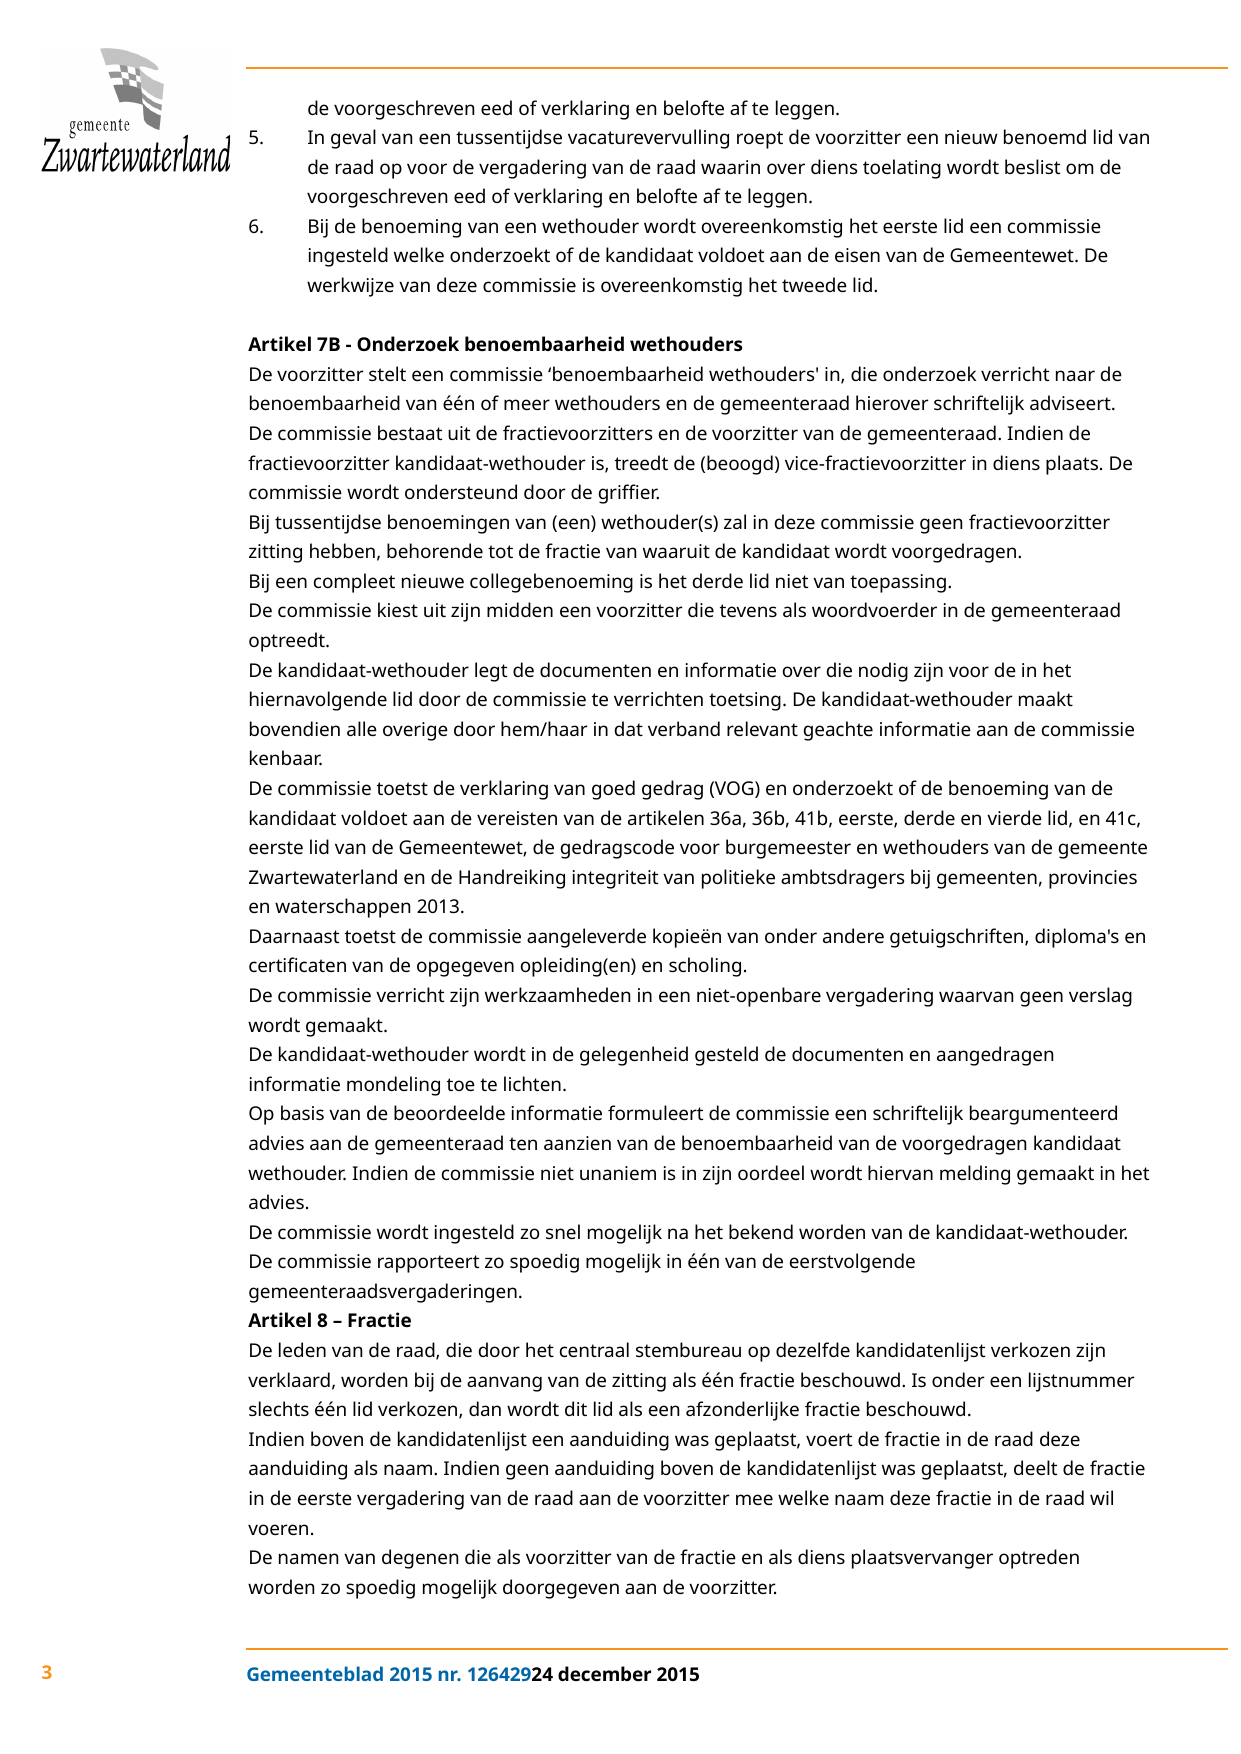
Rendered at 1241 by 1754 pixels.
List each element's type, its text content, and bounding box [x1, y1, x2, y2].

list Bij de benoeming van een wethouder wordt overeenkomstig het eerste lid een commissie ingesteld welke onderzoekt of de kandidaat voldoet aan de eisen van de Gemeentewet. De werkwijze van deze commissie is overeenkomstig het tweede lid. [248, 213, 1152, 298]
text Artikel 8 – Fractie [248, 1308, 1152, 1333]
text De namen van degenen die als voorzitter van de fractie en als diens plaatsvervanger optreden worden zo spoedig mogelijk doorgegeven aan de voorzitter. [248, 1544, 1152, 1600]
list In geval van een tussentijdse vacaturevervulling roept de voorzitter een nieuw benoemd lid van de raad op voor de vergadering van de raad waarin over diens toelating wordt beslist om de voorgeschreven eed of verklaring en belofte af te leggen. [248, 124, 1152, 209]
text De commissie toetst de verklaring van goed gedrag (VOG) en onderzoekt of de benoeming van de kandidaat voldoet aan de vereisten van de artikelen 36a, 36b, 41b, eerste, derde en vierde lid, en 41c, eerste lid van de Gemeentewet, de gedragscode voor burgemeester en wethouders van de gemeente Zwartewaterland en de Handreiking integriteit van politieke ambtsdragers bij gemeenten, provincies en waterschappen 2013. [248, 775, 1152, 919]
text Daarnaast toetst de commissie aangeleverde kopieën van onder andere getuigschriften, diploma's en certificaten van de opgegeven opleiding(en) en scholing. [248, 923, 1152, 978]
text De kandidaat-wethouder wordt in de gelegenheid gesteld de documenten en aangedragen informatie mondeling toe te lichten. [248, 1041, 1152, 1097]
text De leden van de raad, die door het centraal stembureau op dezelfde kandidatenlijst verkozen zijn verklaard, worden bij de aanvang van de zitting als één fractie beschouwd. Is onder een lijstnummer slechts één lid verkozen, dan wordt dit lid als een afzonderlijke fractie beschouwd. [248, 1337, 1152, 1422]
text De kandidaat-wethouder legt de documenten en informatie over die nodig zijn voor de in het hiernavolgende lid door de commissie te verrichten toetsing. De kandidaat-wethouder maakt bovendien alle overige door hem/haar in dat verband relevant geachte informatie aan de commissie kenbaar. [248, 657, 1152, 771]
text Bij tussentijdse benoemingen van (een) wethouder(s) zal in deze commissie geen fractievoorzitter zitting hebben, behorende tot de fractie van waaruit de kandidaat wordt voorgedragen. [248, 509, 1152, 564]
text De commissie bestaat uit de fractievoorzitters en de voorzitter van de gemeenteraad. Indien de fractievoorzitter kandidaat-wethouder is, treedt de (beoogd) vice-fractievoorzitter in diens plaats. De commissie wordt ondersteund door de griffier. [248, 420, 1152, 505]
text Bij een compleet nieuwe collegebenoeming is het derde lid niet van toepassing. [248, 568, 1152, 594]
list de voorgeschreven eed of verklaring en belofte af te leggen. [248, 95, 1152, 121]
text De commissie verricht zijn werkzaamheden in een niet-openbare vergadering waarvan geen verslag wordt gemaakt. [248, 982, 1152, 1038]
text De voorzitter stelt een commissie ‘benoembaarheid wethouders' in, die onderzoek verricht naar de benoembaarheid van één of meer wethouders en de gemeenteraad hierover schriftelijk adviseert. [248, 361, 1152, 416]
text De commissie kiest uit zijn midden een voorzitter die tevens als woordvoerder in de gemeenteraad optreedt. [248, 598, 1152, 653]
text Op basis van de beoordeelde informatie formuleert de commissie een schriftelijk beargumenteerd advies aan de gemeenteraad ten aanzien van de benoembaarheid van de voorgedragen kandidaat wethouder. Indien de commissie niet unaniem is in zijn oordeel wordt hiervan melding gemaakt in het advies. [248, 1101, 1152, 1215]
text Artikel 7B - Onderzoek benoembaarheid wethouders [248, 331, 1152, 357]
text De commissie wordt ingesteld zo snel mogelijk na het bekend worden van de kandidaat-wethouder. De commissie rapporteert zo spoedig mogelijk in één van de eerstvolgende gemeenteraadsvergaderingen. [248, 1219, 1152, 1304]
picture [41, 47, 231, 172]
text Indien boven de kandidatenlijst een aanduiding was geplaatst, voert de fractie in de raad deze aanduiding als naam. Indien geen aanduiding boven de kandidatenlijst was geplaatst, deelt de fractie in de eerste vergadering van de raad aan de voorzitter mee welke naam deze fractie in de raad wil voeren. [248, 1426, 1152, 1541]
